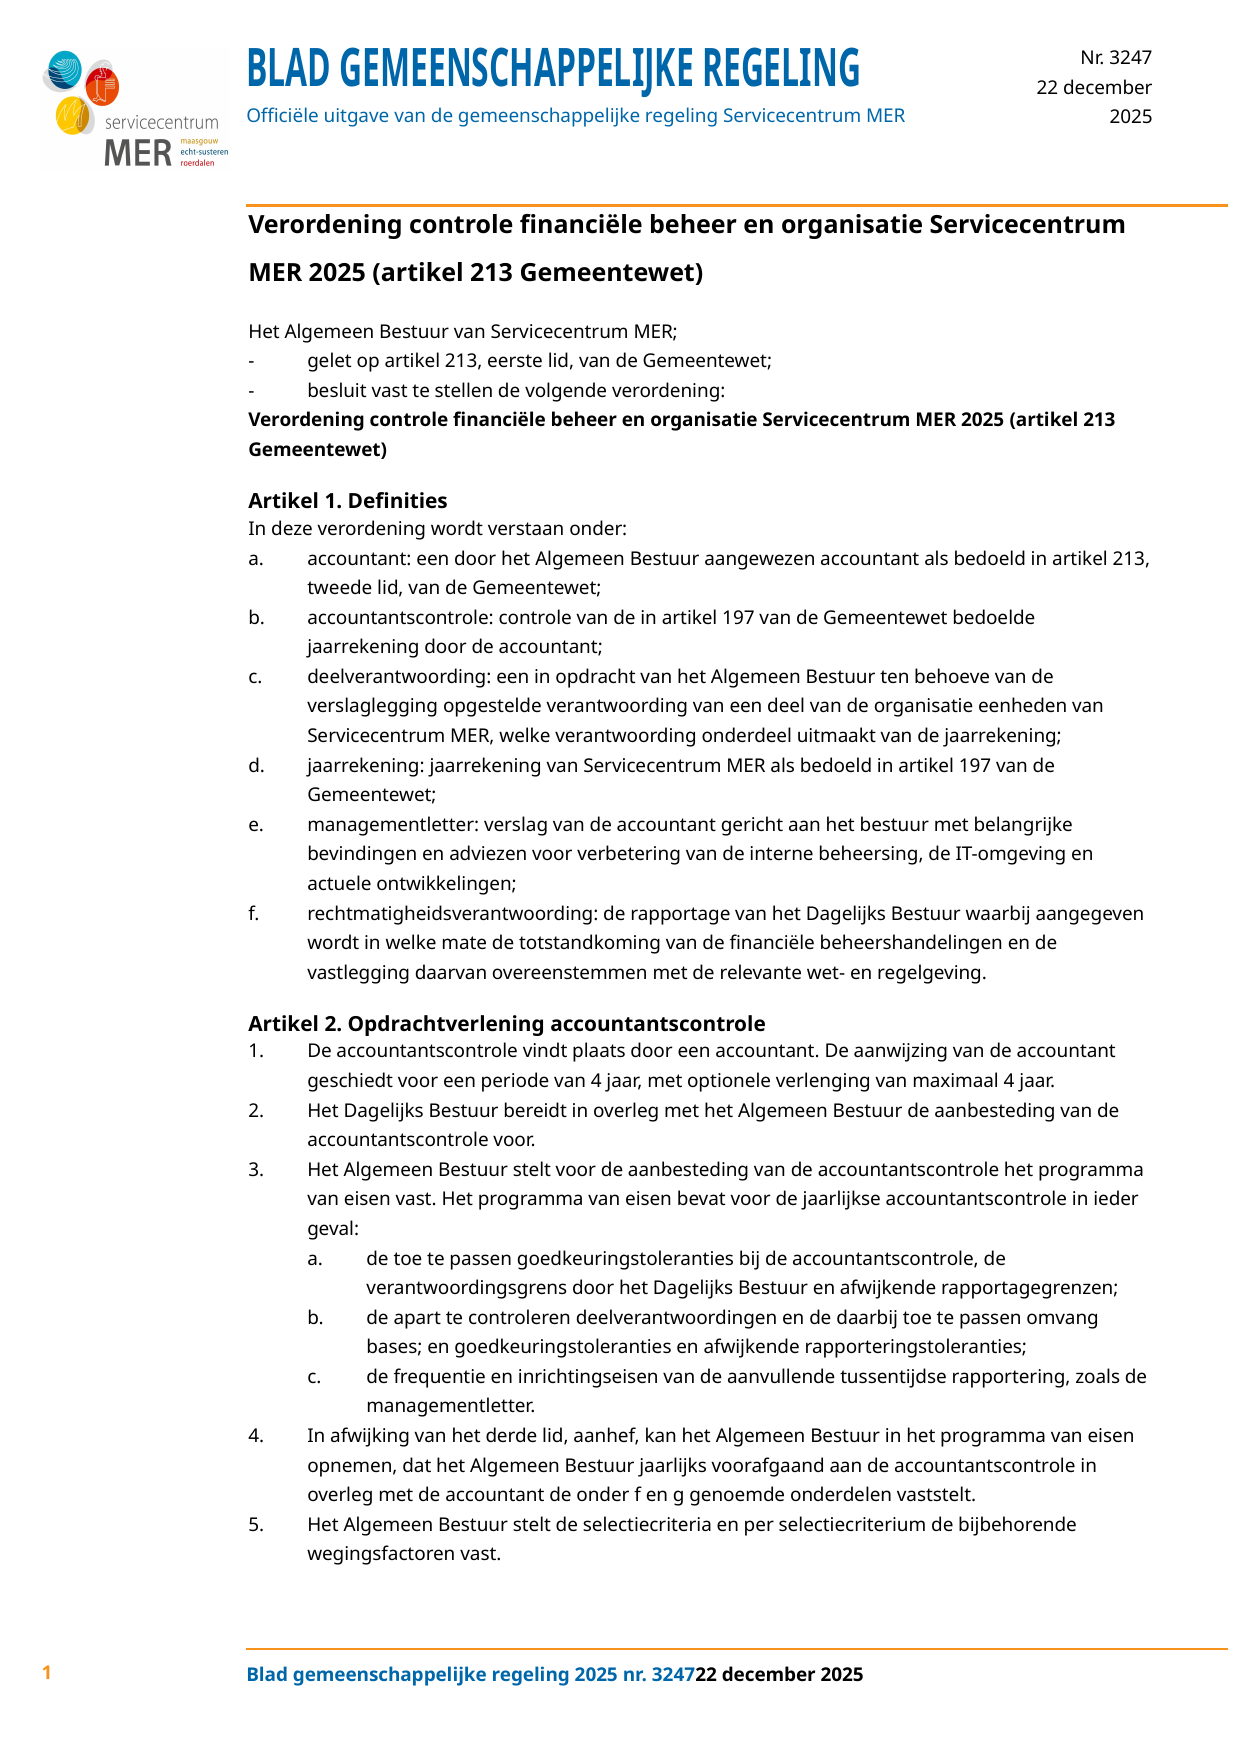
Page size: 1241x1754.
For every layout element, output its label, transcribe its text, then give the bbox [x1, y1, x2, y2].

list managementletter: verslag van de accountant gericht aan het bestuur met belangrijke bevindingen en adviezen voor verbetering van de interne beheersing, de IT-omgeving en actuele ontwikkelingen; [248, 811, 1152, 896]
text Artikel 2. Opdrachtverlening accountantscontrole [248, 1009, 1152, 1038]
list de frequentie en inrichtingseisen van de aanvullende tussentijdse rapportering, zoals de managementletter. [307, 1363, 1152, 1418]
text Verordening controle financiële beheer en organisatie Servicecentrum MER 2025 (artikel 213 Gemeentewet) [248, 207, 1152, 288]
list jaarrekening: jaarrekening van Servicecentrum MER als bedoeld in artikel 197 van de Gemeentewet; [248, 752, 1152, 807]
text In deze verordening wordt verstaan onder: [248, 515, 1152, 541]
list accountant: een door het Algemeen Bestuur aangewezen accountant als bedoeld in artikel 213, tweede lid, van de Gemeentewet; [248, 545, 1152, 600]
list Het Dagelijks Bestuur bereidt in overleg met het Algemeen Bestuur de aanbesteding van de accountantscontrole voor. [248, 1097, 1152, 1152]
list deelverantwoording: een in opdracht van het Algemeen Bestuur ten behoeve van de verslaglegging opgestelde verantwoording van een deel van de organisatie eenheden van Servicecentrum MER, welke verantwoording onderdeel uitmaakt van de jaarrekening; [248, 663, 1152, 748]
list Het Algemeen Bestuur stelt voor de aanbesteding van de accountantscontrole het programma van eisen vast. Het programma van eisen bevat voor de jaarlijkse accountantscontrole in ieder geval: [248, 1156, 1152, 1241]
list De accountantscontrole vindt plaats door een accountant. De aanwijzing van de accountant geschiedt voor een periode van 4 jaar, met optionele verlenging van maximaal 4 jaar. [248, 1038, 1152, 1093]
text Het Algemeen Bestuur van Servicecentrum MER; [248, 318, 1152, 344]
list besluit vast te stellen de volgende verordening: [248, 377, 1152, 403]
text Artikel 1. Definities [248, 487, 1152, 515]
text Verordening controle financiële beheer en organisatie Servicecentrum MER 2025 (artikel 213 Gemeentewet) [248, 407, 1152, 462]
list de apart te controleren deelverantwoordingen en de daarbij toe te passen omvang bases; en goedkeuringstoleranties en afwijkende rapporteringstoleranties; [307, 1304, 1152, 1359]
list Het Algemeen Bestuur stelt de selectiecriteria en per selectiecriterium de bijbehorende wegingsfactoren vast. [248, 1511, 1152, 1566]
list accountantscontrole: controle van de in artikel 197 van de Gemeentewet bedoelde jaarrekening door de accountant; [248, 604, 1152, 659]
list rechtmatigheidsverantwoording: de rapportage van het Dagelijks Bestuur waarbij aangegeven wordt in welke mate de totstandkoming van de financiële beheershandelingen en de vastlegging daarvan overeenstemmen met de relevante wet- en regelgeving. [248, 900, 1152, 984]
picture [41, 47, 231, 172]
list In afwijking van het derde lid, aanhef, kan het Algemeen Bestuur in het programma van eisen opnemen, dat het Algemeen Bestuur jaarlijks voorafgaand aan de accountantscontrole in overleg met de accountant de onder f en g genoemde onderdelen vaststelt. [248, 1422, 1152, 1507]
list de toe te passen goedkeuringstoleranties bij de accountantscontrole, de verantwoordingsgrens door het Dagelijks Bestuur en afwijkende rapportagegrenzen; [307, 1245, 1152, 1300]
list gelet op artikel 213, eerste lid, van de Gemeentewet; [248, 347, 1152, 373]
